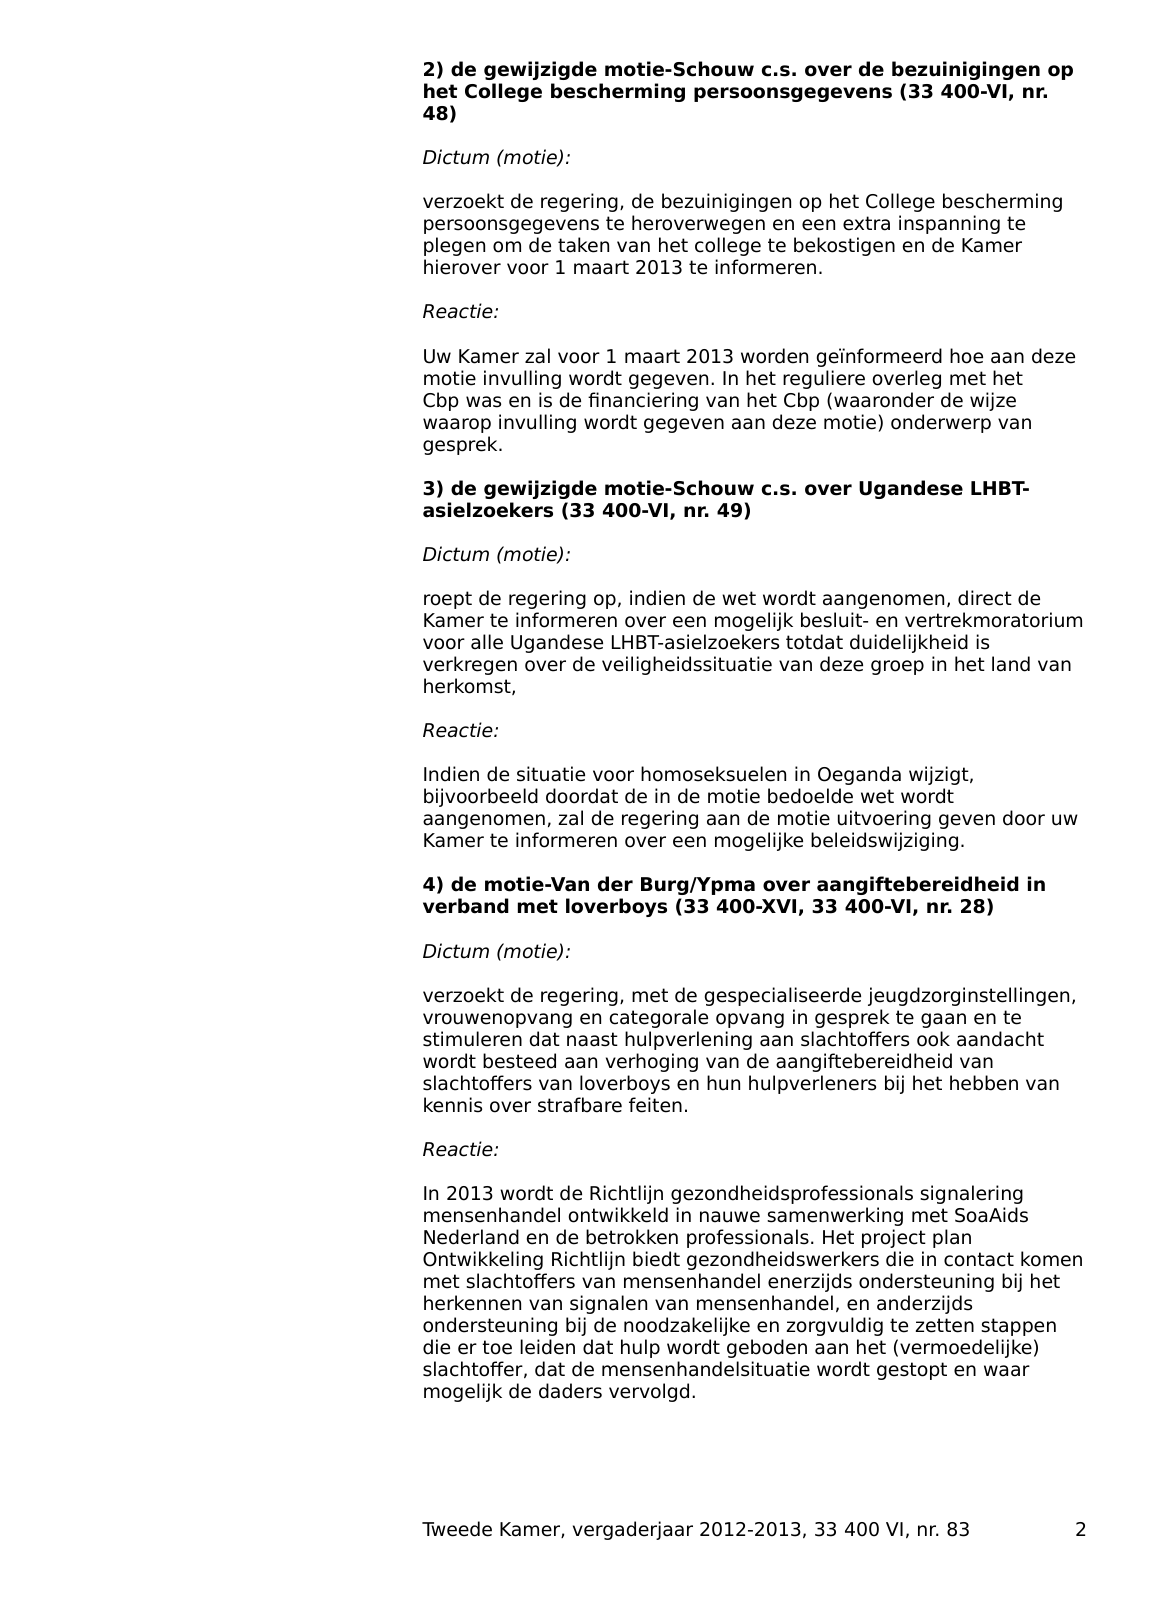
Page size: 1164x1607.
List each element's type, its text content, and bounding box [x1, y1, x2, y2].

subtitle Dictum (motie): [422, 544, 1087, 566]
text verzoekt de regering, met de gespecialiseerde jeugdzorginstellingen, vrouwenopvang en categorale opvang in gesprek te gaan en te stimuleren dat naast hulpverlening aan slachtoffers ook aandacht wordt besteed aan verhoging van de aangiftebereidheid van slachtoffers van loverboys en hun hulpverleners bij het hebben van kennis over strafbare feiten. [422, 985, 1087, 1117]
text In 2013 wordt de Richtlijn gezondheidsprofessionals signalering mensenhandel ontwikkeld in nauwe samenwerking met SoaAids Nederland en de betrokken professionals. Het project plan Ontwikkeling Richtlijn biedt gezondheidswerkers die in contact komen met slachtoffers van mensenhandel enerzijds ondersteuning bij het herkennen van signalen van mensenhandel, en anderzijds ondersteuning bij de noodzakelijke en zorgvuldig te zetten stappen die er toe leiden dat hulp wordt geboden aan het (vermoedelijke) slachtoffer, dat de mensenhandelsituatie wordt gestopt en waar mogelijk de daders vervolgd. [422, 1183, 1087, 1403]
subtitle Reactie: [422, 301, 1087, 323]
text Uw Kamer zal voor 1 maart 2013 worden geïnformeerd hoe aan deze motie invulling wordt gegeven. In het reguliere overleg met het Cbp was en is de financiering van het Cbp (waaronder de wijze waarop invulling wordt gegeven aan deze motie) onderwerp van gesprek. [422, 346, 1087, 456]
subtitle Reactie: [422, 1139, 1087, 1161]
text Indien de situatie voor homoseksuelen in Oeganda wijzigt, bijvoorbeeld doordat de in de motie bedoelde wet wordt aangenomen, zal de regering aan de motie uitvoering geven door uw Kamer te informeren over een mogelijke beleidswijziging. [422, 764, 1087, 852]
text roept de regering op, indien de wet wordt aangenomen, direct de Kamer te informeren over een mogelijk besluit- en vertrekmoratorium voor alle Ugandese LHBT-asielzoekers totdat duidelijkheid is verkregen over de veiligheidssituatie van deze groep in het land van herkomst, [422, 588, 1087, 698]
text verzoekt de regering, de bezuinigingen op het College bescherming persoonsgegevens te heroverwegen en een extra inspanning te plegen om de taken van het college te bekostigen en de Kamer hierover voor 1 maart 2013 te informeren. [422, 191, 1087, 279]
subtitle 3) de gewijzigde motie-Schouw c.s. over Ugandese LHBT-asielzoekers (33 400-VI, nr. 49) [422, 478, 1087, 522]
subtitle 2) de gewijzigde motie-Schouw c.s. over de bezuinigingen op het College bescherming persoonsgegevens (33 400-VI, nr. 48) [422, 59, 1087, 125]
subtitle Dictum (motie): [422, 941, 1087, 962]
subtitle Dictum (motie): [422, 147, 1087, 169]
subtitle Reactie: [422, 720, 1087, 742]
subtitle 4) de motie-Van der Burg/Ypma over aangiftebereidheid in verband met loverboys (33 400-XVI, 33 400-VI, nr. 28) [422, 874, 1087, 918]
